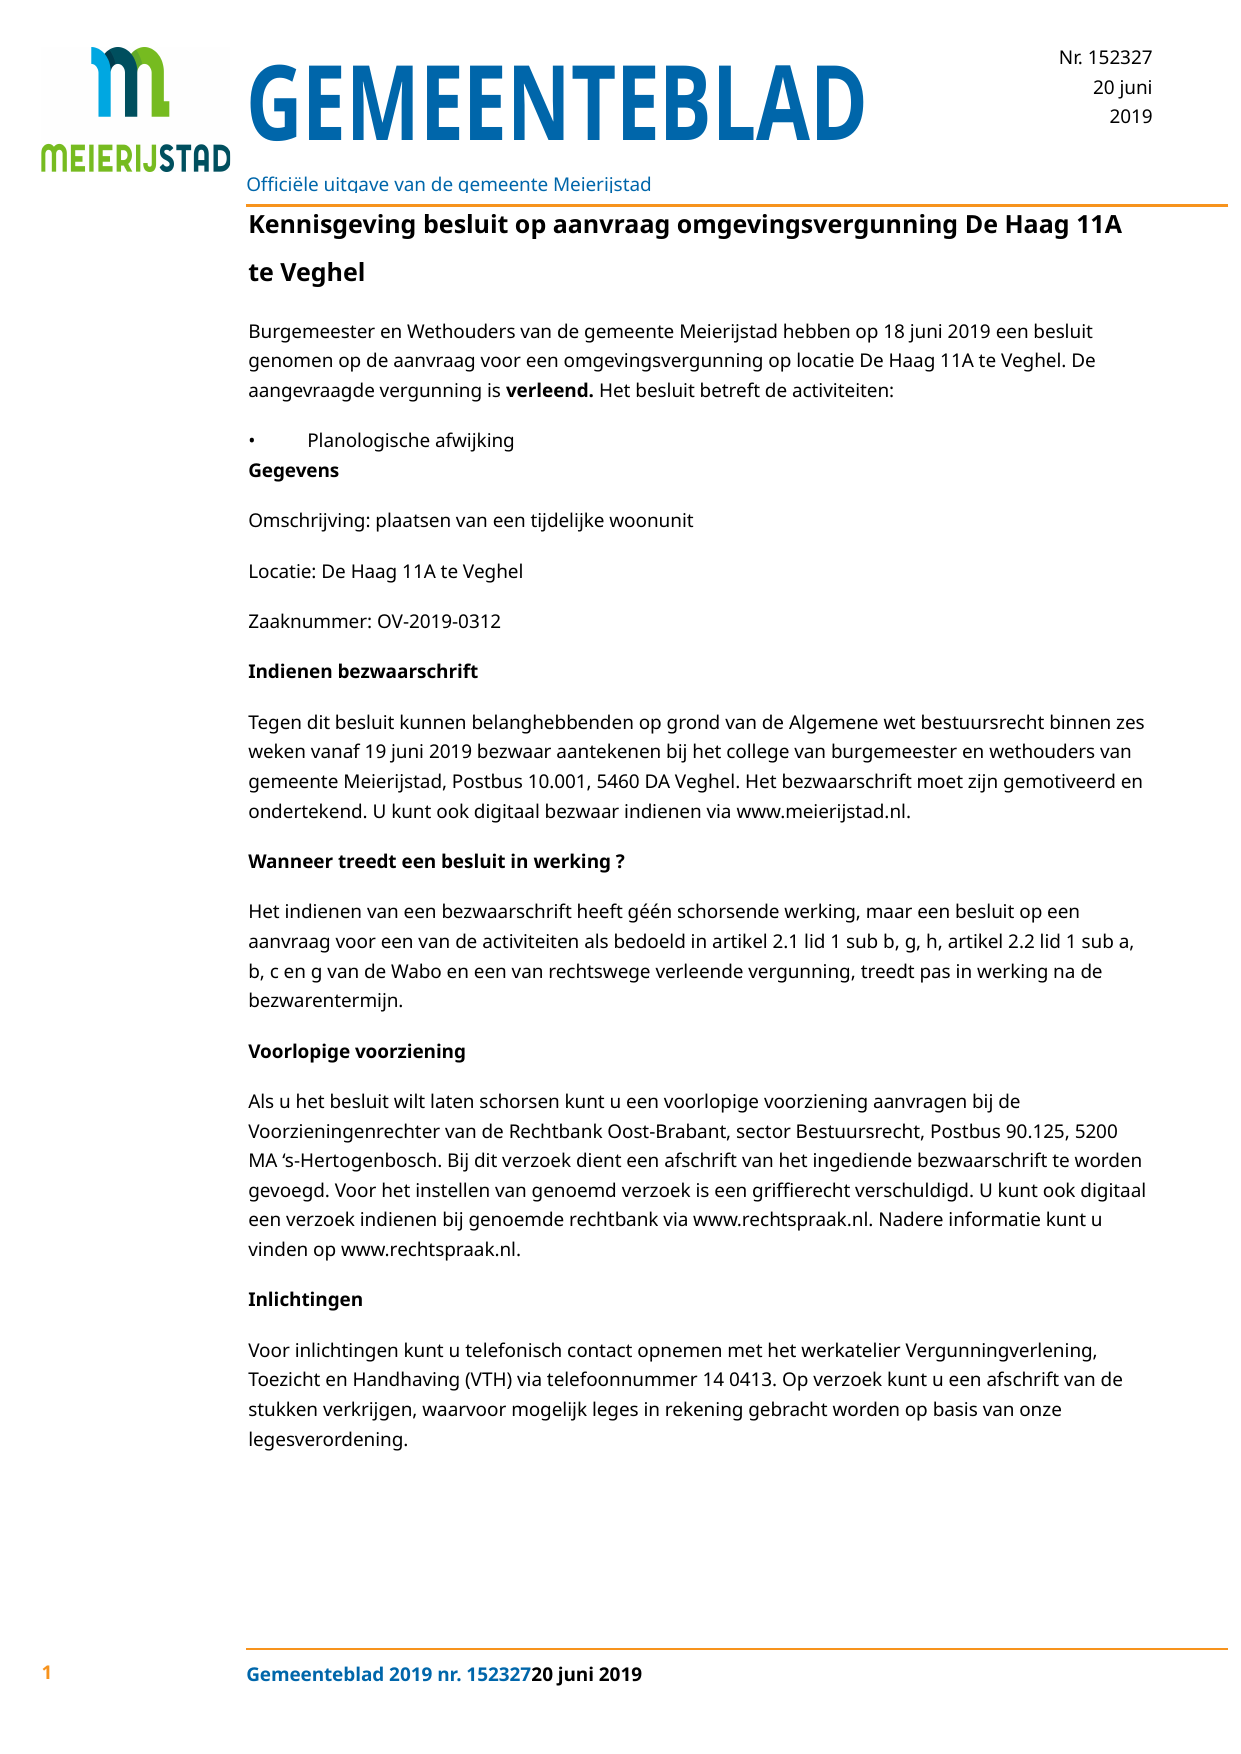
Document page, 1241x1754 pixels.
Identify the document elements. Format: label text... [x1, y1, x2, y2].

text Het indienen van een bezwaarschrift heeft géén schorsende werking, maar een besluit op een aanvraag voor een van de activiteiten als bedoeld in artikel 2.1 lid 1 sub b, g, h, artikel 2.2 lid 1 sub a, b, c en g van de Wabo en een van rechtswege verleende vergunning, treedt pas in werking na de bezwarentermijn. [248, 899, 1152, 1013]
text Burgemeester en Wethouders van de gemeente Meierijstad hebben op 18 juni 2019 een besluit genomen op de aanvraag voor een omgevingsvergunning op locatie De Haag 11A te Veghel. De aangevraagde vergunning is verleend. Het besluit betreft de activiteiten: [248, 318, 1152, 403]
text Omschrijving: plaatsen van een tijdelijke woonunit [248, 507, 1152, 533]
picture [41, 47, 231, 172]
text Inlichtingen [248, 1287, 1152, 1312]
text Locatie: De Haag 11A te Veghel [248, 558, 1152, 584]
text Voorlopige voorziening [248, 1038, 1152, 1064]
text Wanneer treedt een besluit in werking ? [248, 848, 1152, 874]
text Indienen bezwaarschrift [248, 659, 1152, 684]
text Zaaknummer: OV-2019-0312 [248, 608, 1152, 634]
text Gegevens [248, 457, 1152, 483]
text Als u het besluit wilt laten schorsen kunt u een voorlopige voorziening aanvragen bij de Voorzieningenrechter van de Rechtbank Oost-Brabant, sector Bestuursrecht, Postbus 90.125, 5200 MA ‘s-Hertogenbosch. Bij dit verzoek dient een afschrift van het ingediende bezwaarschrift te worden gevoegd. Voor het instellen van genoemd verzoek is een griffierecht verschuldigd. U kunt ook digitaal een verzoek indienen bij genoemde rechtbank via www.rechtspraak.nl. Nadere informatie kunt u vinden op www.rechtspraak.nl. [248, 1088, 1152, 1262]
text Kennisgeving besluit op aanvraag omgevingsvergunning De Haag 11A te Veghel [248, 207, 1152, 288]
text Tegen dit besluit kunnen belanghebbenden op grond van de Algemene wet bestuursrecht binnen zes weken vanaf 19 juni 2019 bezwaar aantekenen bij het college van burgemeester en wethouders van gemeente Meierijstad, Postbus 10.001, 5460 DA Veghel. Het bezwaarschrift moet zijn gemotiveerd en ondertekend. U kunt ook digitaal bezwaar indienen via www.meierijstad.nl. [248, 709, 1152, 824]
list Planologische afwijking [248, 427, 1152, 453]
text Voor inlichtingen kunt u telefonisch contact opnemen met het werkatelier Vergunningverlening, Toezicht en Handhaving (VTH) via telefoonnummer 14 0413. Op verzoek kunt u een afschrift van de stukken verkrijgen, waarvoor mogelijk leges in rekening gebracht worden op basis van onze legesverordening. [248, 1337, 1152, 1452]
